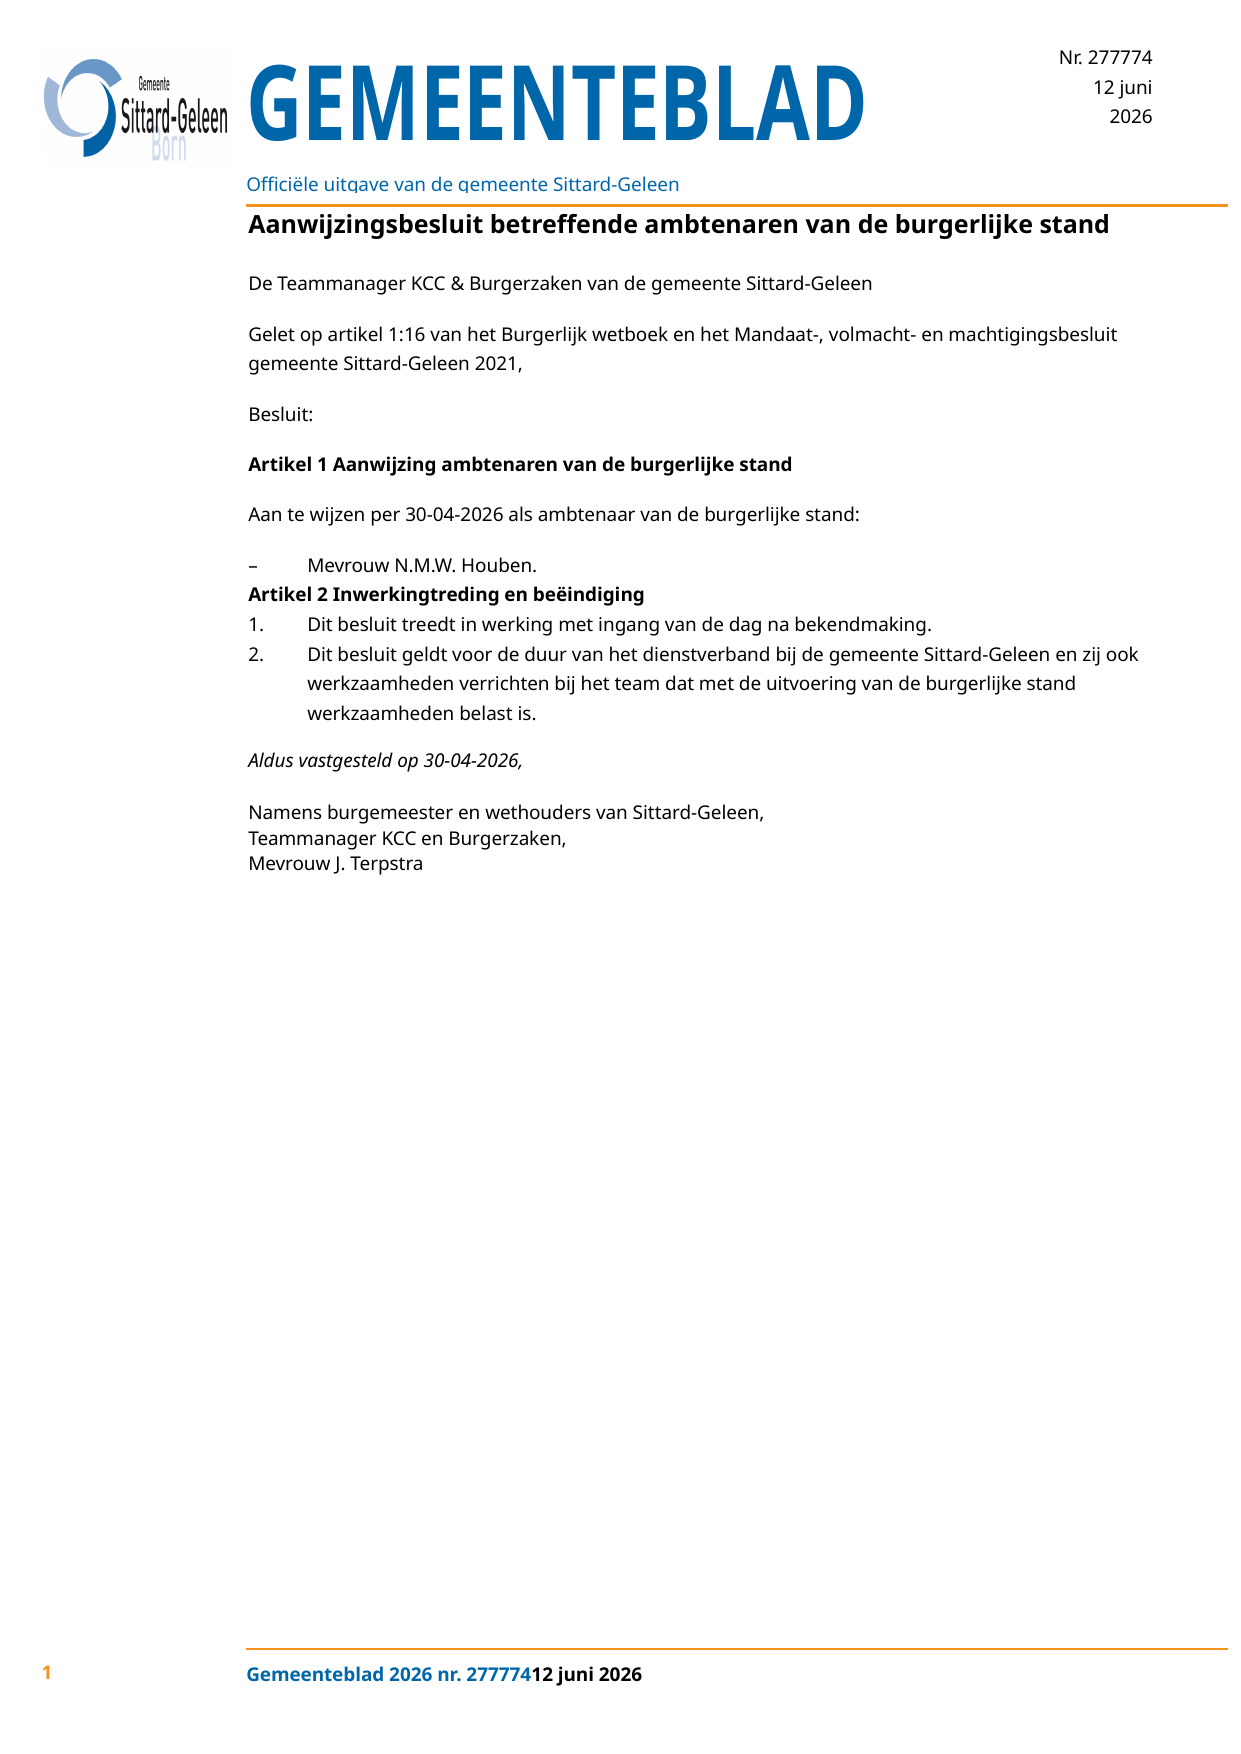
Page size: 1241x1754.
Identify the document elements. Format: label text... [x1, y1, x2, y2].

text Teammanager KCC en Burgerzaken, [248, 825, 1152, 851]
text Artikel 2 Inwerkingtreding en beëindiging [248, 582, 1152, 607]
text Gelet op artikel 1:16 van het Burgerlijk wetboek en het Mandaat-, volmacht- en machtigingsbesluit gemeente Sittard-Geleen 2021, [248, 321, 1152, 376]
picture [41, 47, 231, 172]
text Aan te wijzen per 30-04-2026 als ambtenaar van de burgerlijke stand: [248, 502, 1152, 527]
text Mevrouw J. Terpstra [248, 851, 1152, 876]
text Aanwijzingsbesluit betreffende ambtenaren van de burgerlijke stand [248, 207, 1152, 241]
text Artikel 1 Aanwijzing ambtenaren van de burgerlijke stand [248, 451, 1152, 477]
list Dit besluit treedt in werking met ingang van de dag na bekendmaking. [248, 611, 1152, 637]
list Mevrouw N.M.W. Houben. [248, 552, 1152, 578]
list Dit besluit geldt voor de duur van het dienstverband bij de gemeente Sittard-Geleen en zij ook werkzaamheden verrichten bij het team dat met de uitvoering van de burgerlijke stand werkzaamheden belast is. [248, 641, 1152, 726]
text Besluit: [248, 401, 1152, 426]
text Aldus vastgesteld op 30-04-2026, [248, 748, 1152, 773]
text De Teammanager KCC & Burgerzaken van de gemeente Sittard-Geleen [248, 270, 1152, 296]
text Namens burgemeester en wethouders van Sittard-Geleen, [248, 799, 1152, 825]
